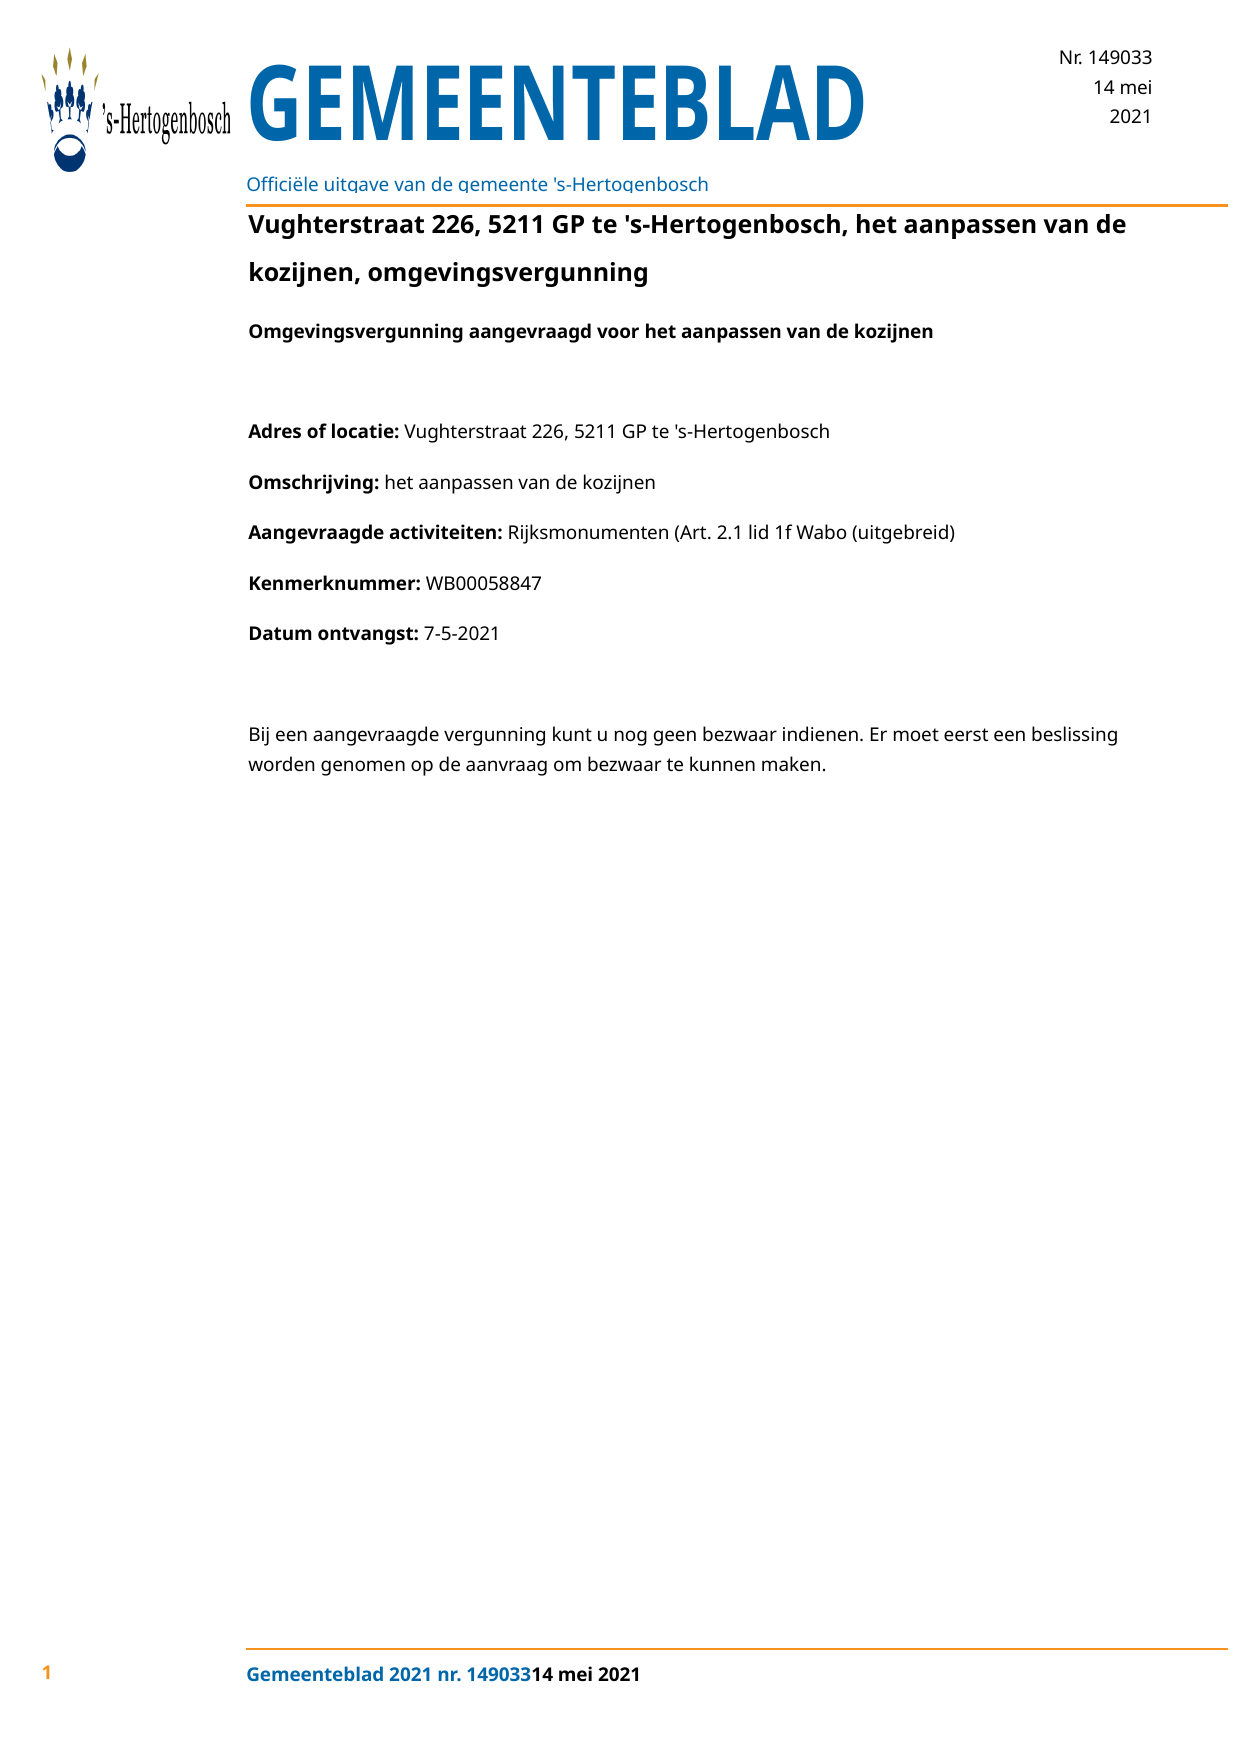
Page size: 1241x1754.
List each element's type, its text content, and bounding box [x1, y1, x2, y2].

text Omschrijving: het aanpassen van de kozijnen [248, 469, 1152, 495]
text Bij een aangevraagde vergunning kunt u nog geen bezwaar indienen. Er moet eerst een beslissing worden genomen op de aanvraag om bezwaar te kunnen maken. [248, 721, 1152, 777]
picture [41, 47, 231, 172]
text Adres of locatie: Vughterstraat 226, 5211 GP te 's-Hertogenbosch [248, 419, 1152, 444]
text Kenmerknummer: WB00058847 [248, 570, 1152, 596]
text Vughterstraat 226, 5211 GP te 's-Hertogenbosch, het aanpassen van de kozijnen, omgevingsvergunning [248, 207, 1152, 288]
text Omgevingsvergunning aangevraagd voor het aanpassen van de kozijnen [248, 318, 1152, 344]
text Datum ontvangst: 7-5-2021 [248, 620, 1152, 646]
text Aangevraagde activiteiten: Rijksmonumenten (Art. 2.1 lid 1f Wabo (uitgebreid) [248, 519, 1152, 545]
